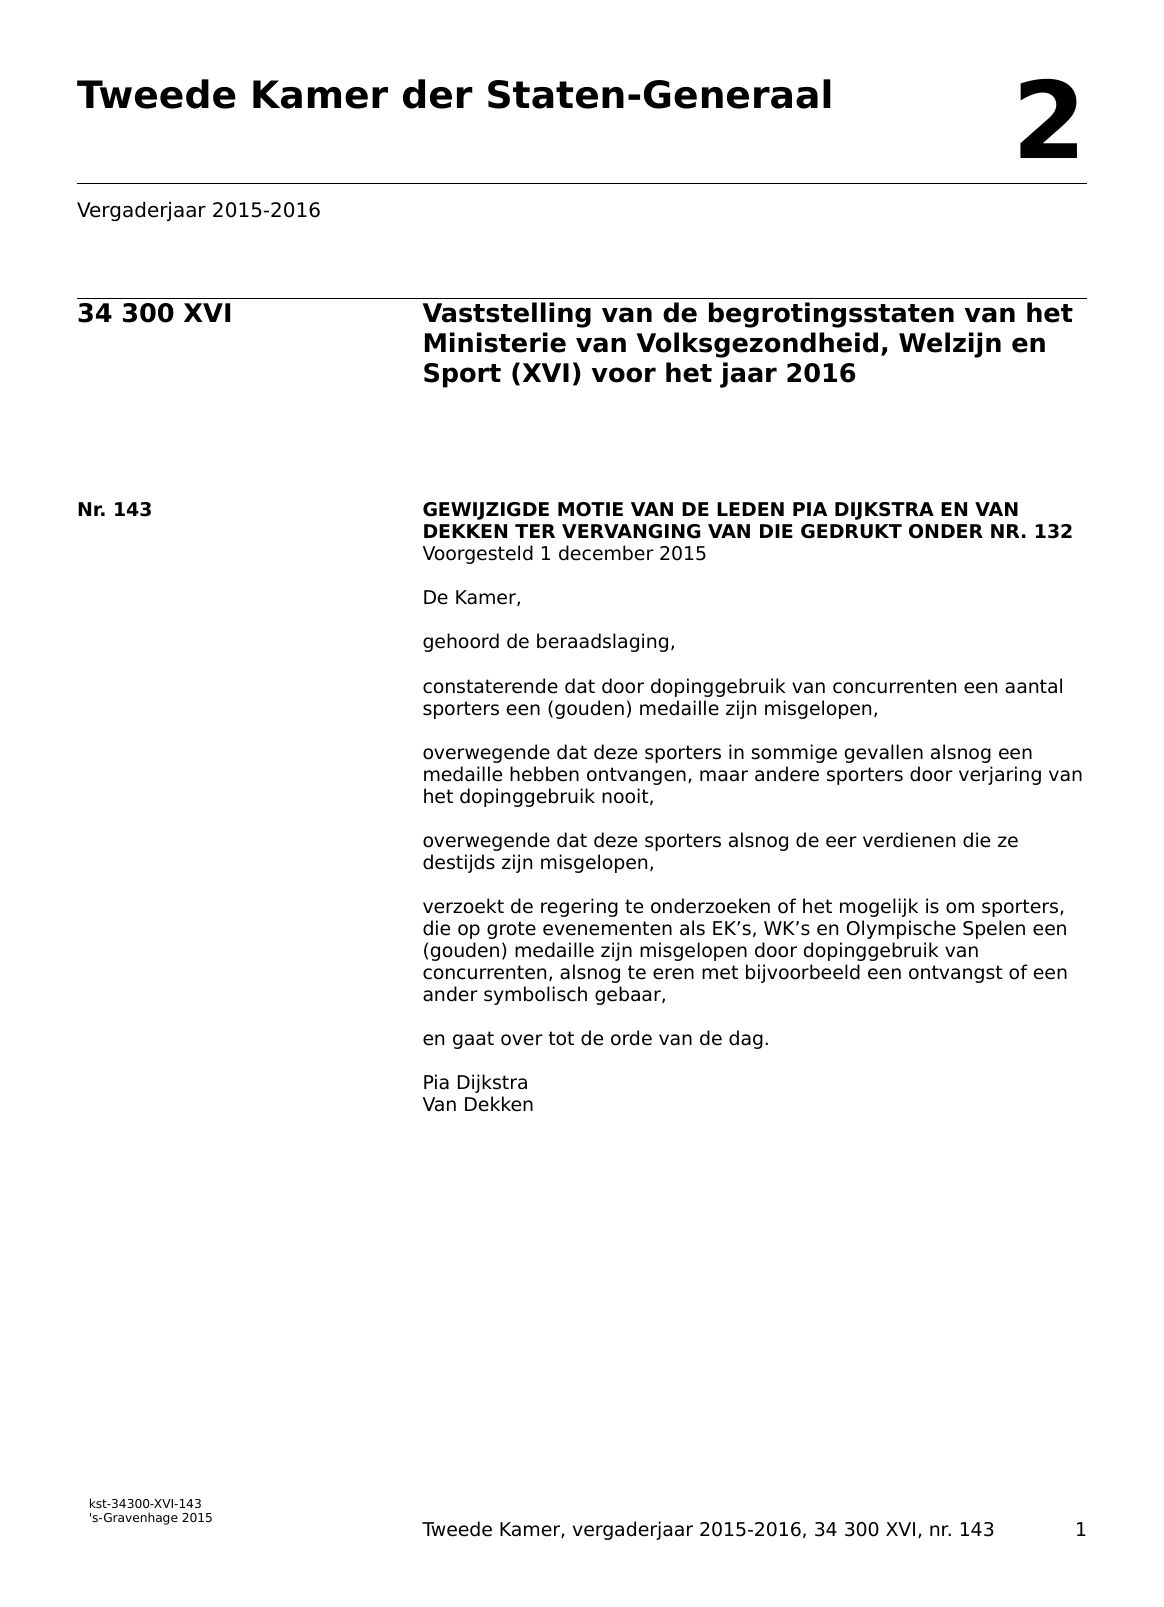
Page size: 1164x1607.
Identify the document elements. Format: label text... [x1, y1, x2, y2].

text kst-34300-XVI-143 [88, 1497, 323, 1511]
text verzoekt de regering te onderzoeken of het mogelijk is om sporters, die op grote evenementen als EK’s, WK’s en Olympische Spelen een (gouden) medaille zijn misgelopen door dopinggebruik van concurrenten, alsnog te eren met bijvoorbeeld een ontvangst of een ander symbolisch gebaar, [422, 896, 1087, 1006]
text en gaat over tot de orde van de dag. [422, 1028, 1087, 1050]
text overwegende dat deze sporters in sommige gevallen alsnog een medaille hebben ontvangen, maar andere sporters door verjaring van het dopinggebruik nooit, [422, 742, 1087, 808]
text 's-Gravenhage 2015 [88, 1511, 323, 1525]
subtitle Nr. 143 GEWIJZIGDE MOTIE VAN DE LEDEN PIA DIJKSTRA EN VAN DEKKEN TER VERVANGING VAN DIE GEDRUKT ONDER NR. 132 [77, 499, 1087, 543]
table_header 2 [886, 59, 1087, 183]
text De Kamer, [422, 587, 1087, 609]
text Voorgesteld 1 december 2015 [422, 543, 1087, 565]
table_header Tweede Kamer der Staten-Generaal [77, 59, 886, 183]
text overwegende dat deze sporters alsnog de eer verdienen die ze destijds zijn misgelopen, [422, 830, 1087, 874]
text constaterende dat door dopinggebruik van concurrenten een aantal sporters een (gouden) medaille zijn misgelopen, [422, 676, 1087, 719]
text Van Dekken [422, 1094, 1087, 1116]
text Pia Dijkstra [422, 1072, 1087, 1094]
subtitle 34 300 XVI Vaststelling van de begrotingsstaten van het Ministerie van Volksgezondheid, Welzijn en Sport (XVI) voor het jaar 2016 [77, 299, 1087, 388]
table_cell Vergaderjaar 2015-2016 [77, 184, 1087, 298]
text gehoord de beraadslaging, [422, 631, 1087, 653]
